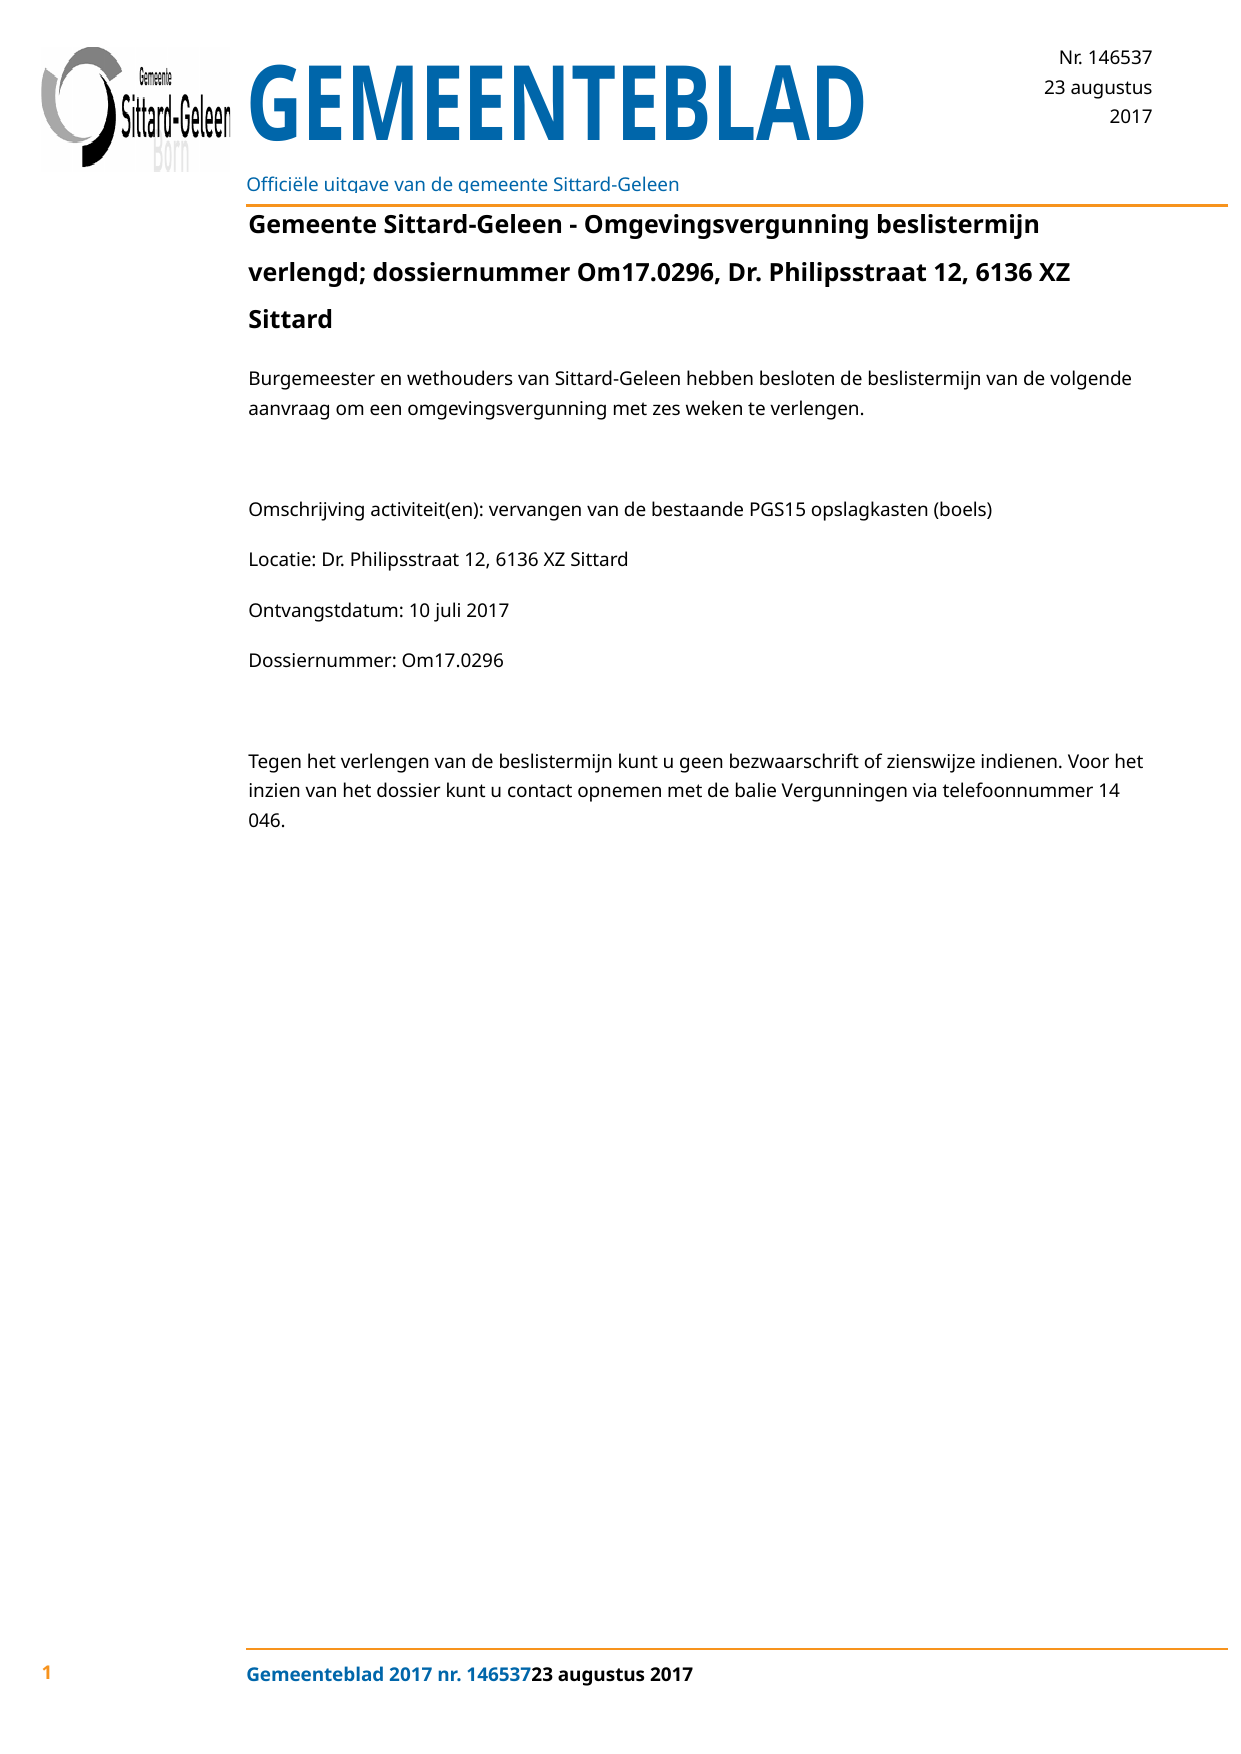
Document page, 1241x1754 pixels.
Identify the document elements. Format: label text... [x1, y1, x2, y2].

picture [41, 47, 231, 172]
text Locatie: Dr. Philipsstraat 12, 6136 XZ Sittard [248, 546, 1152, 572]
text Tegen het verlengen van de beslistermijn kunt u geen bezwaarschrift of zienswijze indienen. Voor het inzien van het dossier kunt u contact opnemen met de balie Vergunningen via telefoonnummer 14 046. [248, 748, 1152, 833]
text Ontvangstdatum: 10 juli 2017 [248, 597, 1152, 622]
text Gemeente Sittard-Geleen - Omgevingsvergunning beslistermijn verlengd; dossiernummer Om17.0296, Dr. Philipsstraat 12, 6136 XZ Sittard [248, 207, 1152, 336]
text Omschrijving activiteit(en): vervangen van de bestaande PGS15 opslagkasten (boels) [248, 496, 1152, 522]
text Dossiernummer: Om17.0296 [248, 647, 1152, 673]
text Burgemeester en wethouders van Sittard-Geleen hebben besloten de beslistermijn van de volgende aanvraag om een omgevingsvergunning met zes weken te verlengen. [248, 366, 1152, 421]
